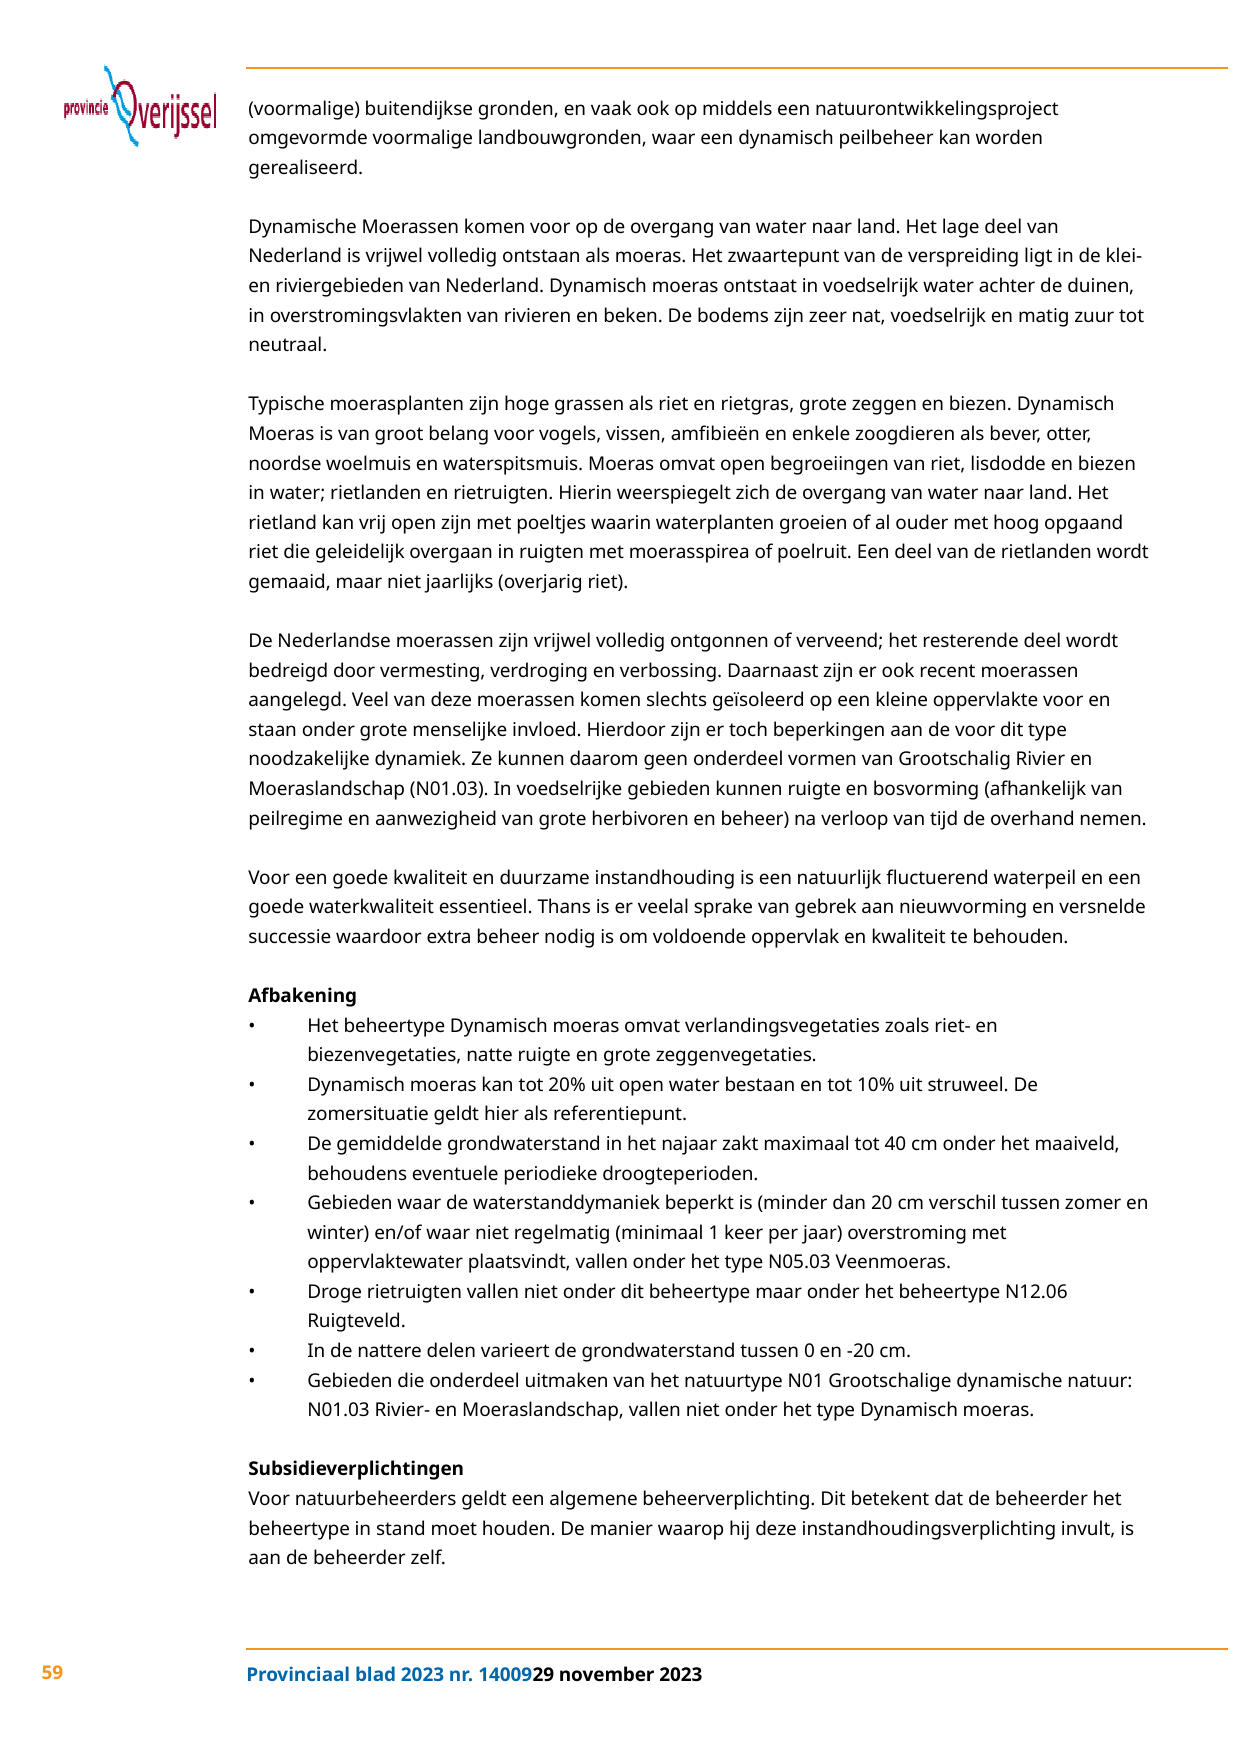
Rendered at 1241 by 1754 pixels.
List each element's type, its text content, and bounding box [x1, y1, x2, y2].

text Typische moerasplanten zijn hoge grassen als riet en rietgras, grote zeggen en biezen. Dynamisch Moeras is van groot belang voor vogels, vissen, amfibieën en enkele zoogdieren als bever, otter, noordse woelmuis en waterspitsmuis. Moeras omvat open begroeiingen van riet, lisdodde en biezen in water; rietlanden en rietruigten. Hierin weerspiegelt zich de overgang van water naar land. Het rietland kan vrij open zijn met poeltjes waarin waterplanten groeien of al ouder met hoog opgaand riet die geleidelijk overgaan in ruigten met moerasspirea of poelruit. Een deel van de rietlanden wordt gemaaid, maar niet jaarlijks (overjarig riet). [248, 391, 1152, 594]
text Afbakening [248, 982, 1152, 1008]
text Voor natuurbeheerders geldt een algemene beheerverplichting. Dit betekent dat de beheerder het beheertype in stand moet houden. De manier waarop hij deze instandhoudingsverplichting invult, is aan de beheerder zelf. [248, 1485, 1152, 1570]
list Dynamisch moeras kan tot 20% uit open water bestaan en tot 10% uit struweel. De zomersituatie geldt hier als referentiepunt. [248, 1071, 1152, 1126]
text Subsidieverplichtingen [248, 1456, 1152, 1481]
text (voormalige) buitendijkse gronden, en vaak ook op middels een natuurontwikkelingsproject omgevormde voormalige landbouwgronden, waar een dynamisch peilbeheer kan worden gerealiseerd. [248, 95, 1152, 180]
text Voor een goede kwaliteit en duurzame instandhouding is een natuurlijk fluctuerend waterpeil en een goede waterkwaliteit essentieel. Thans is er veelal sprake van gebrek aan nieuwvorming en versnelde successie waardoor extra beheer nodig is om voldoende oppervlak en kwaliteit te behouden. [248, 864, 1152, 949]
text Dynamische Moerassen komen voor op de overgang van water naar land. Het lage deel van Nederland is vrijwel volledig ontstaan als moeras. Het zwaartepunt van de verspreiding ligt in de klei- en riviergebieden van Nederland. Dynamisch moeras ontstaat in voedselrijk water achter de duinen, in overstromingsvlakten van rivieren en beken. De bodems zijn zeer nat, voedselrijk en matig zuur tot neutraal. [248, 213, 1152, 357]
list Gebieden waar de waterstanddymaniek beperkt is (minder dan 20 cm verschil tussen zomer en winter) en/of waar niet regelmatig (minimaal 1 keer per jaar) overstroming met oppervlaktewater plaatsvindt, vallen onder het type N05.03 Veenmoeras. [248, 1189, 1152, 1274]
list In de nattere delen varieert de grondwaterstand tussen 0 en -20 cm. [248, 1337, 1152, 1363]
list Het beheertype Dynamisch moeras omvat verlandingsvegetaties zoals riet- en biezenvegetaties, natte ruigte en grote zeggenvegetaties. [248, 1012, 1152, 1067]
list Droge rietruigten vallen niet onder dit beheertype maar onder het beheertype N12.06 Ruigteveld. [248, 1278, 1152, 1333]
list Gebieden die onderdeel uitmaken van het natuurtype N01 Grootschalige dynamische natuur: N01.03 Rivier- en Moeraslandschap, vallen niet onder het type Dynamisch moeras. [248, 1367, 1152, 1422]
list De gemiddelde grondwaterstand in het najaar zakt maximaal tot 40 cm onder het maaiveld, behoudens eventuele periodieke droogteperioden. [248, 1130, 1152, 1186]
text De Nederlandse moerassen zijn vrijwel volledig ontgonnen of verveend; het resterende deel wordt bedreigd door vermesting, verdroging en verbossing. Daarnaast zijn er ook recent moerassen aangelegd. Veel van deze moerassen komen slechts geïsoleerd op een kleine oppervlakte voor en staan onder grote menselijke invloed. Hierdoor zijn er toch beperkingen aan de voor dit type noodzakelijke dynamiek. Ze kunnen daarom geen onderdeel vormen van Grootschalig Rivier en Moeraslandschap (N01.03). In voedselrijke gebieden kunnen ruigte en bosvorming (afhankelijk van peilregime en aanwezigheid van grote herbivoren en beheer) na verloop van tijd de overhand nemen. [248, 627, 1152, 831]
picture [41, 47, 231, 172]
